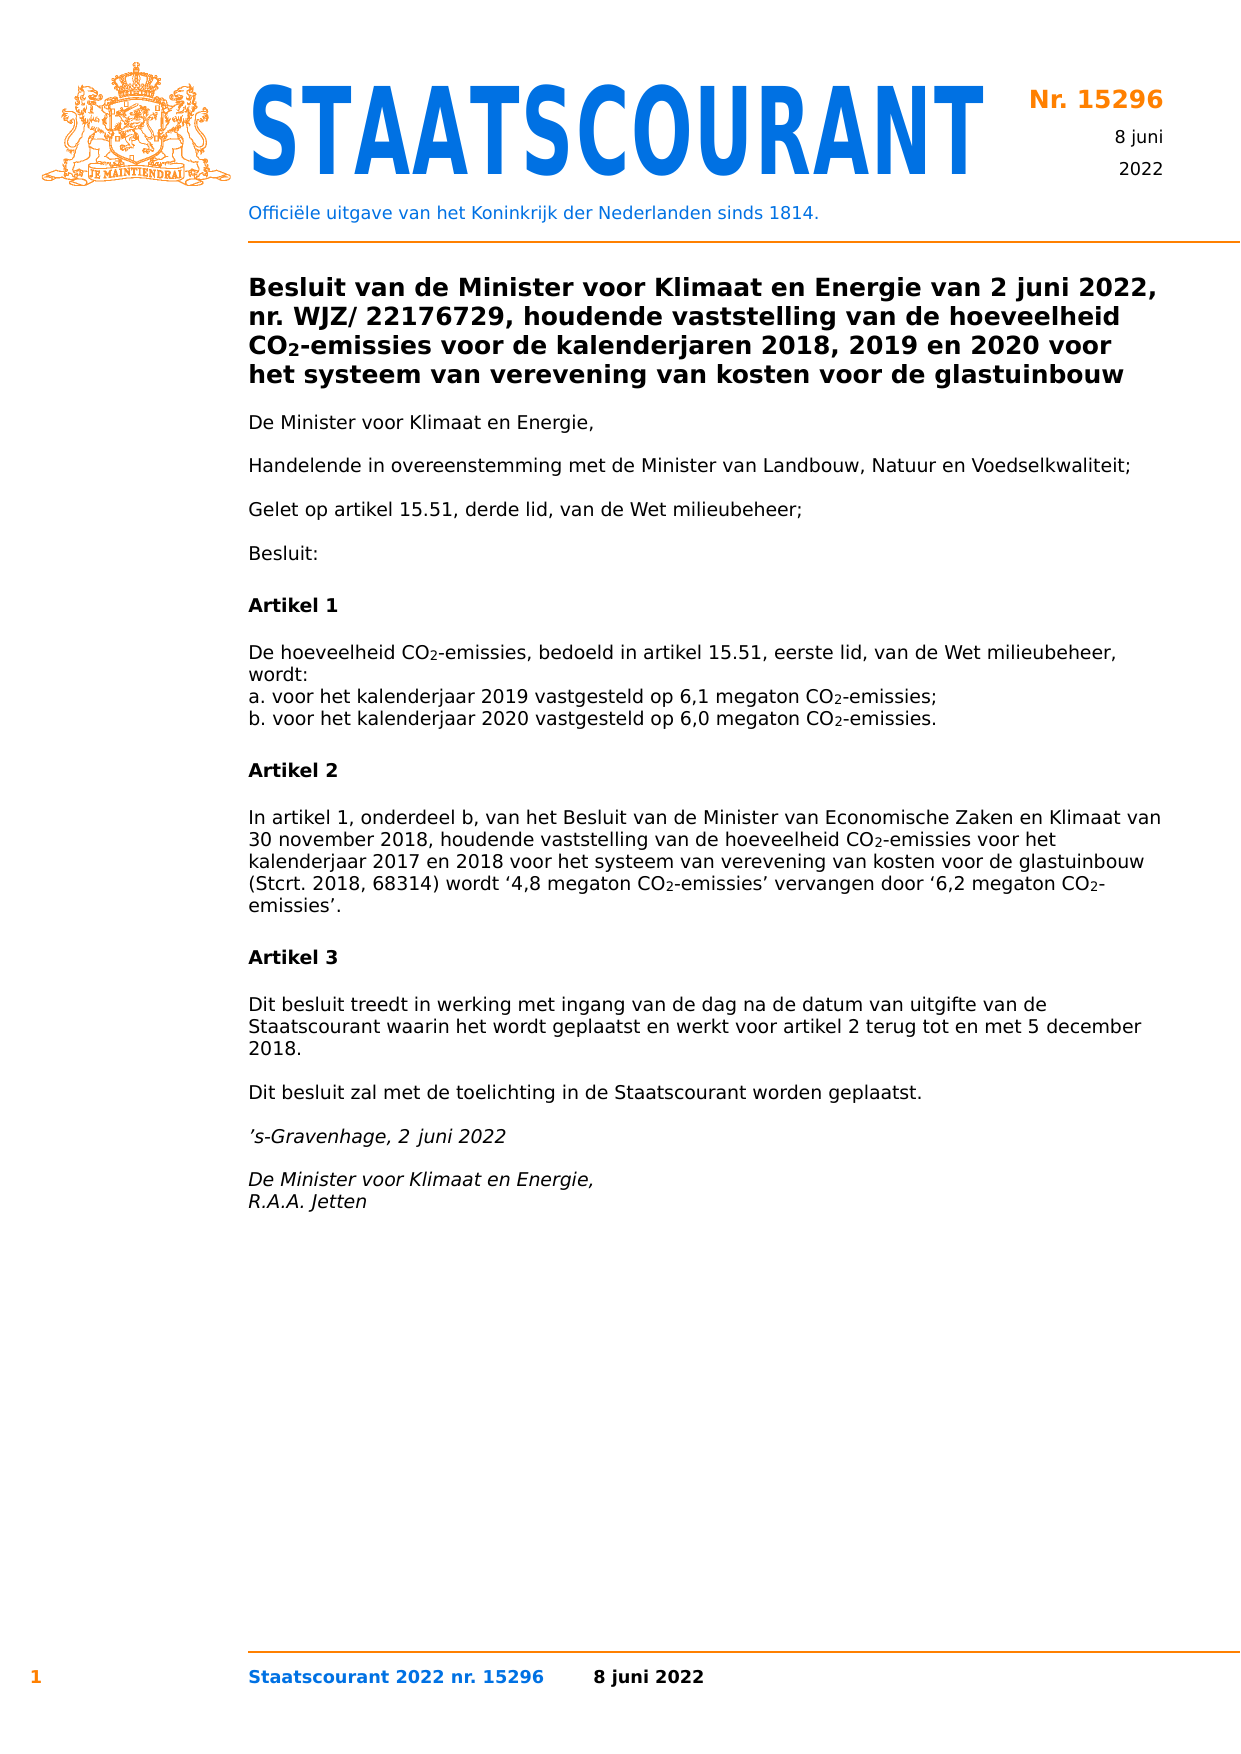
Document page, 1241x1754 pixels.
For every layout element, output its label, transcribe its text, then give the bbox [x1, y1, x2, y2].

picture [41, 62, 231, 186]
table_cell 2022 [998, 153, 1240, 203]
table_header STAATSCOURANT [248, 62, 998, 203]
text ’s-Gravenhage, 2 juni 2022 [248, 1126, 1163, 1147]
text Besluit: [248, 543, 1163, 565]
table_cell 8 juni [998, 121, 1240, 153]
text Gelet op artikel 15.51, derde lid, van de Wet milieubeheer; [248, 499, 1163, 521]
subtitle Artikel 2 [248, 760, 1163, 782]
subtitle Besluit van de Minister voor Klimaat en Energie van 2 juni 2022, nr. WJZ/ 22176729, houdende vaststelling van de hoeveelheid CO2-emissies voor de kalenderjaren 2018, 2019 en 2020 voor het systeem van verevening van kosten voor de glastuinbouw [248, 273, 1163, 390]
text In artikel 1, onderdeel b, van het Besluit van de Minister van Economische Zaken en Klimaat van 30 november 2018, houdende vaststelling van de hoeveelheid CO2-emissies voor het kalenderjaar 2017 en 2018 voor het systeem van verevening van kosten voor de glastuinbouw (Stcrt. 2018, 68314) wordt ‘4,8 megaton CO2-emissies’ vervangen door ‘6,2 megaton CO2-emissies’. [248, 807, 1163, 917]
subtitle Artikel 1 [248, 595, 1163, 617]
subtitle Artikel 3 [248, 947, 1163, 969]
text a. voor het kalenderjaar 2019 vastgesteld op 6,1 megaton CO2-emissies; [248, 686, 1163, 708]
text De Minister voor Klimaat en Energie, [248, 412, 1163, 433]
text b. voor het kalenderjaar 2020 vastgesteld op 6,0 megaton CO2-emissies. [248, 708, 1163, 730]
text Dit besluit zal met de toelichting in de Staatscourant worden geplaatst. [248, 1082, 1163, 1104]
table_header Nr. 15296 [998, 62, 1240, 121]
table_header [25, 62, 248, 241]
table_cell Officiële uitgave van het Koninkrijk der Nederlanden sinds 1814. [248, 203, 1240, 241]
text De Minister voor Klimaat en Energie, R.A.A. Jetten [248, 1169, 1163, 1213]
text Dit besluit treedt in werking met ingang van de dag na de datum van uitgifte van de Staatscourant waarin het wordt geplaatst en werkt voor artikel 2 terug tot en met 5 december 2018. [248, 994, 1163, 1060]
text De hoeveelheid CO2-emissies, bedoeld in artikel 15.51, eerste lid, van de Wet milieubeheer, wordt: [248, 642, 1163, 686]
text Handelende in overeenstemming met de Minister van Landbouw, Natuur en Voedselkwaliteit; [248, 455, 1163, 477]
